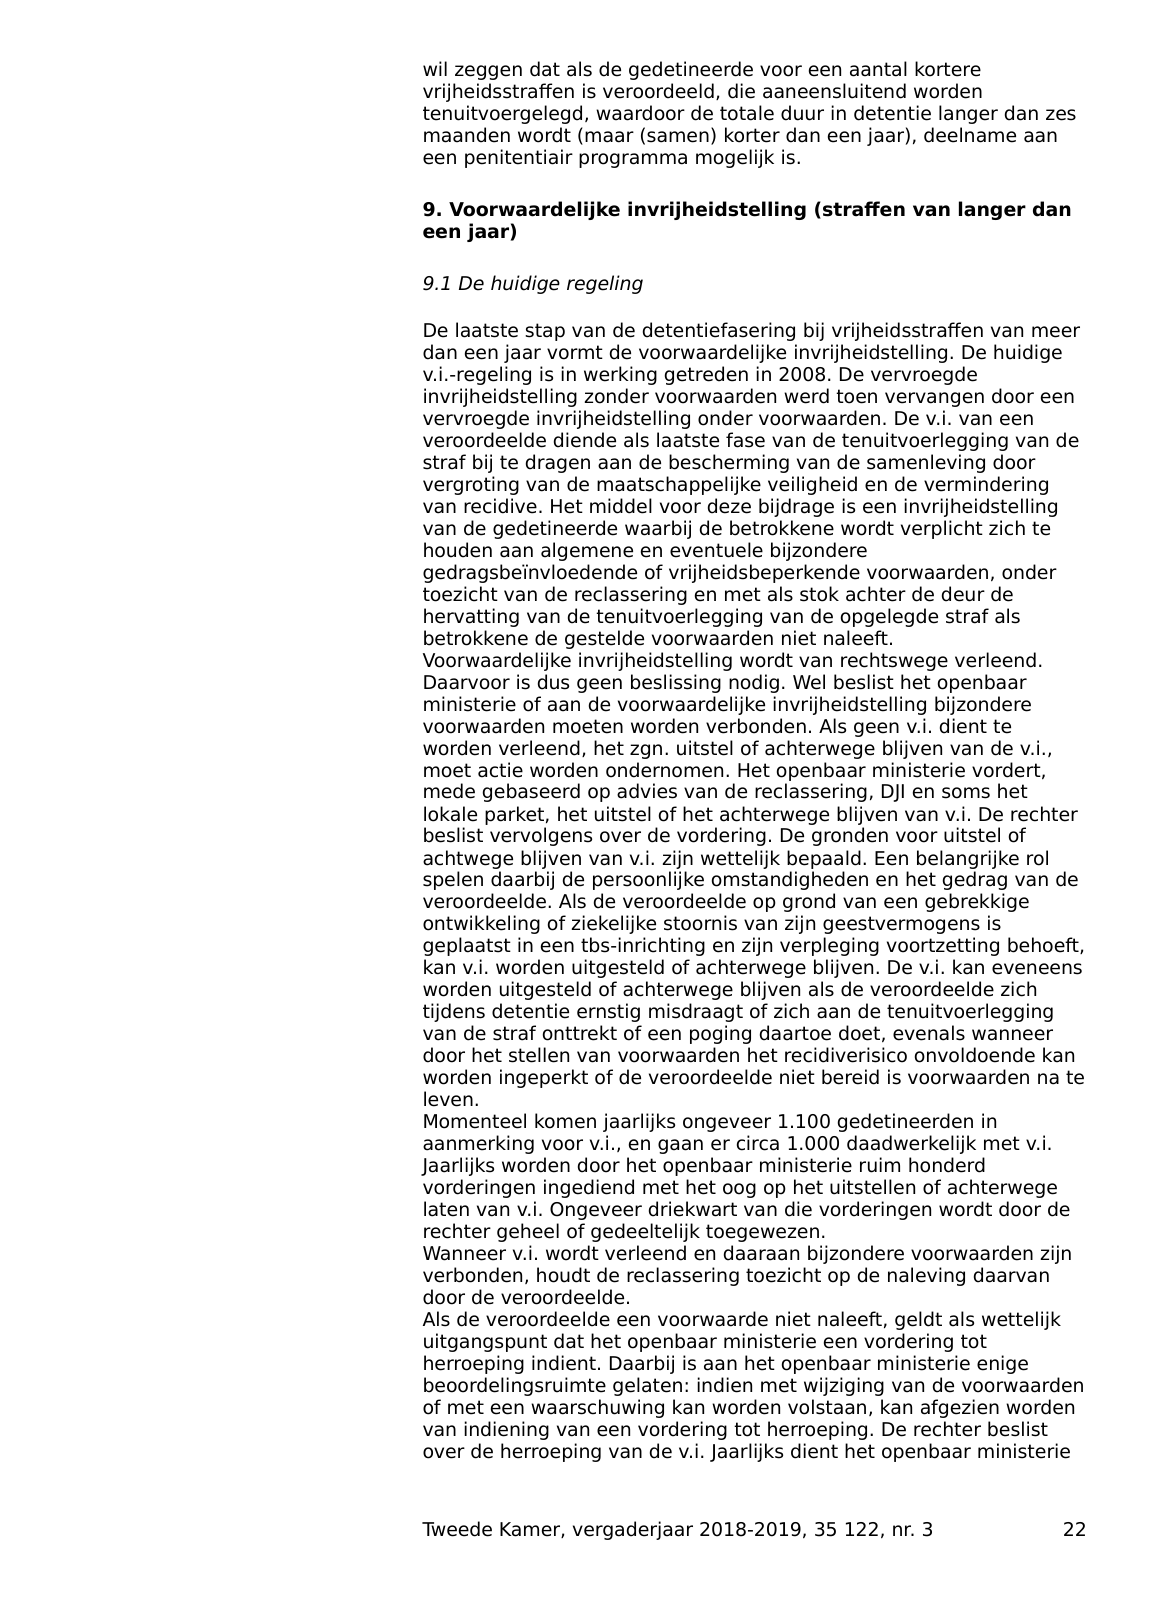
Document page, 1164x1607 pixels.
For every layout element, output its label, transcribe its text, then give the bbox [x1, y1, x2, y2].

text Wanneer v.i. wordt verleend en daaraan bijzondere voorwaarden zijn verbonden, houdt de reclassering toezicht op de naleving daarvan door de veroordeelde. [422, 1243, 1087, 1309]
subtitle 9.1 De huidige regeling [422, 273, 1087, 295]
text De laatste stap van de detentiefasering bij vrijheidsstraffen van meer dan een jaar vormt de voorwaardelijke invrijheidstelling. De huidige v.i.-regeling is in werking getreden in 2008. De vervroegde invrijheidstelling zonder voorwaarden werd toen vervangen door een vervroegde invrijheidstelling onder voorwaarden. De v.i. van een veroordeelde diende als laatste fase van de tenuitvoerlegging van de straf bij te dragen aan de bescherming van de samenleving door vergroting van de maatschappelijke veiligheid en de vermindering van recidive. Het middel voor deze bijdrage is een invrijheidstelling van de gedetineerde waarbij de betrokkene wordt verplicht zich te houden aan algemene en eventuele bijzondere gedragsbeïnvloedende of vrijheidsbeperkende voorwaarden, onder toezicht van de reclassering en met als stok achter de deur de hervatting van de tenuitvoerlegging van de opgelegde straf als betrokkene de gestelde voorwaarden niet naleeft. [422, 320, 1087, 649]
text Als de veroordeelde een voorwaarde niet naleeft, geldt als wettelijk uitgangspunt dat het openbaar ministerie een vordering tot herroeping indient. Daarbij is aan het openbaar ministerie enige beoordelingsruimte gelaten: indien met wijziging van de voorwaarden of met een waarschuwing kan worden volstaan, kan afgezien worden van indiening van een vordering tot herroeping. De rechter beslist over de herroeping van de v.i. Jaarlijks dient het openbaar ministerie [422, 1309, 1087, 1463]
text Voorwaardelijke invrijheidstelling wordt van rechtswege verleend. Daarvoor is dus geen beslissing nodig. Wel beslist het openbaar ministerie of aan de voorwaardelijke invrijheidstelling bijzondere voorwaarden moeten worden verbonden. Als geen v.i. dient te worden verleend, het zgn. uitstel of achterwege blijven van de v.i., moet actie worden ondernomen. Het openbaar ministerie vordert, mede gebaseerd op advies van de reclassering, DJI en soms het lokale parket, het uitstel of het achterwege blijven van v.i. De rechter beslist vervolgens over de vordering. De gronden voor uitstel of achtwege blijven van v.i. zijn wettelijk bepaald. Een belangrijke rol spelen daarbij de persoonlijke omstandigheden en het gedrag van de veroordeelde. Als de veroordeelde op grond van een gebrekkige ontwikkeling of ziekelijke stoornis van zijn geestvermogens is geplaatst in een tbs-inrichting en zijn verpleging voortzetting behoeft, kan v.i. worden uitgesteld of achterwege blijven. De v.i. kan eveneens worden uitgesteld of achterwege blijven als de veroordeelde zich tijdens detentie ernstig misdraagt of zich aan de tenuitvoerlegging van de straf onttrekt of een poging daartoe doet, evenals wanneer door het stellen van voorwaarden het recidiverisico onvoldoende kan worden ingeperkt of de veroordeelde niet bereid is voorwaarden na te leven. [422, 649, 1087, 1111]
subtitle 9. Voorwaardelijke invrijheidstelling (straffen van langer dan een jaar) [422, 199, 1087, 243]
text Momenteel komen jaarlijks ongeveer 1.100 gedetineerden in aanmerking voor v.i., en gaan er circa 1.000 daadwerkelijk met v.i. Jaarlijks worden door het openbaar ministerie ruim honderd vorderingen ingediend met het oog op het uitstellen of achterwege laten van v.i. Ongeveer driekwart van die vorderingen wordt door de rechter geheel of gedeeltelijk toegewezen. [422, 1111, 1087, 1243]
text wil zeggen dat als de gedetineerde voor een aantal kortere vrijheidsstraffen is veroordeeld, die aaneensluitend worden tenuitvoergelegd, waardoor de totale duur in detentie langer dan zes maanden wordt (maar (samen) korter dan een jaar), deelname aan een penitentiair programma mogelijk is. [422, 59, 1087, 169]
